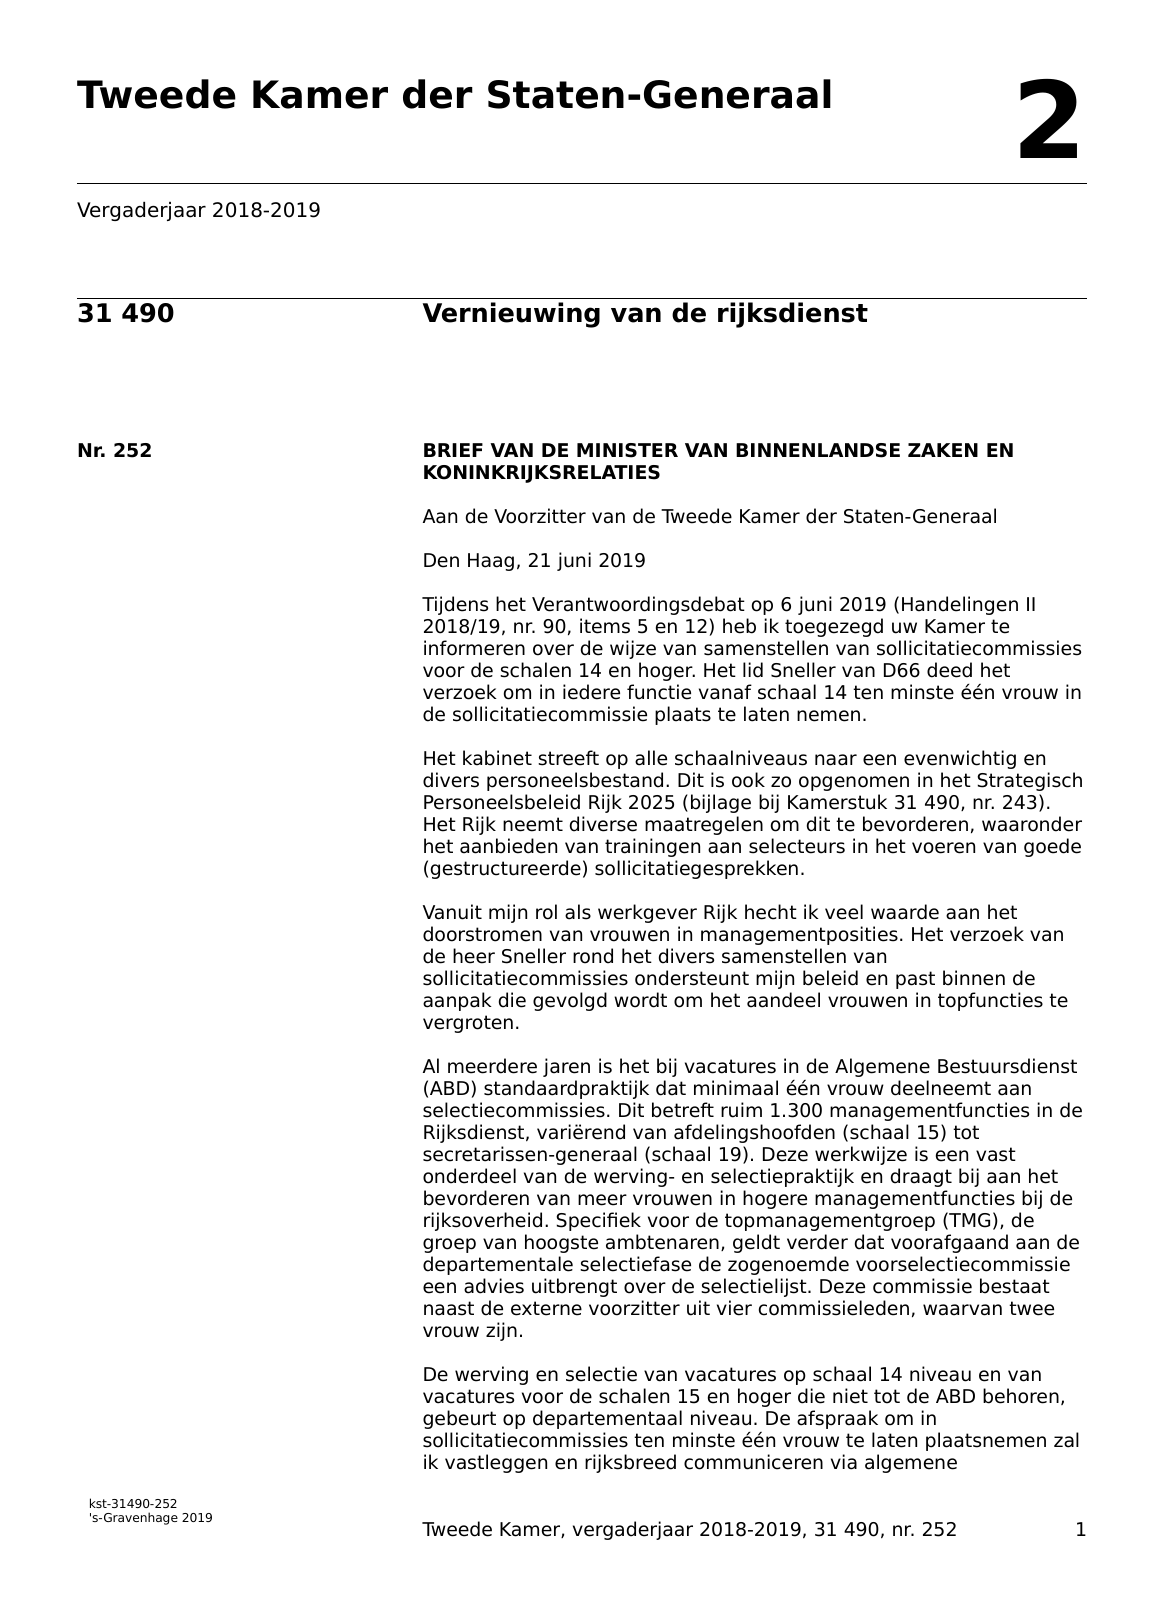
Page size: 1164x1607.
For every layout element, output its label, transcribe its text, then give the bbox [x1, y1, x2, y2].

text Aan de Voorzitter van de Tweede Kamer der Staten-Generaal [422, 506, 1087, 528]
text Tijdens het Verantwoordingsdebat op 6 juni 2019 (Handelingen II 2018/19, nr. 90, items 5 en 12) heb ik toegezegd uw Kamer te informeren over de wijze van samenstellen van sollicitatiecommissies voor de schalen 14 en hoger. Het lid Sneller van D66 deed het verzoek om in iedere functie vanaf schaal 14 ten minste één vrouw in de sollicitatiecommissie plaats te laten nemen. [422, 594, 1087, 726]
text kst-31490-252 [88, 1497, 323, 1511]
text 's-Gravenhage 2019 [88, 1511, 323, 1525]
table_header Tweede Kamer der Staten-Generaal [77, 59, 886, 183]
text Vanuit mijn rol als werkgever Rijk hecht ik veel waarde aan het doorstromen van vrouwen in managementposities. Het verzoek van de heer Sneller rond het divers samenstellen van sollicitatiecommissies ondersteunt mijn beleid en past binnen de aanpak die gevolgd wordt om het aandeel vrouwen in topfuncties te vergroten. [422, 902, 1087, 1034]
table_header 2 [886, 59, 1087, 183]
subtitle 31 490 Vernieuwing van de rijksdienst [77, 299, 1087, 329]
text De werving en selectie van vacatures op schaal 14 niveau en van vacatures voor de schalen 15 en hoger die niet tot de ABD behoren, gebeurt op departementaal niveau. De afspraak om in sollicitatiecommissies ten minste één vrouw te laten plaatsnemen zal ik vastleggen en rijksbreed communiceren via algemene [422, 1364, 1087, 1474]
table_cell Vergaderjaar 2018-2019 [77, 184, 1087, 298]
text Het kabinet streeft op alle schaalniveaus naar een evenwichtig en divers personeelsbestand. Dit is ook zo opgenomen in het Strategisch Personeelsbeleid Rijk 2025 (bijlage bij Kamerstuk 31 490, nr. 243). Het Rijk neemt diverse maatregelen om dit te bevorderen, waaronder het aanbieden van trainingen aan selecteurs in het voeren van goede (gestructureerde) sollicitatiegesprekken. [422, 748, 1087, 880]
text Al meerdere jaren is het bij vacatures in de Algemene Bestuursdienst (ABD) standaardpraktijk dat minimaal één vrouw deelneemt aan selectiecommissies. Dit betreft ruim 1.300 managementfuncties in de Rijksdienst, variërend van afdelingshoofden (schaal 15) tot secretarissen-generaal (schaal 19). Deze werkwijze is een vast onderdeel van de werving- en selectiepraktijk en draagt bij aan het bevorderen van meer vrouwen in hogere managementfuncties bij de rijksoverheid. Specifiek voor de topmanagementgroep (TMG), de groep van hoogste ambtenaren, geldt verder dat voorafgaand aan de departementale selectiefase de zogenoemde voorselectiecommissie een advies uitbrengt over de selectielijst. Deze commissie bestaat naast de externe voorzitter uit vier commissieleden, waarvan twee vrouw zijn. [422, 1056, 1087, 1342]
text Den Haag, 21 juni 2019 [422, 550, 1087, 572]
subtitle Nr. 252 BRIEF VAN DE MINISTER VAN BINNENLANDSE ZAKEN EN KONINKRIJKSRELATIES [77, 440, 1087, 484]
